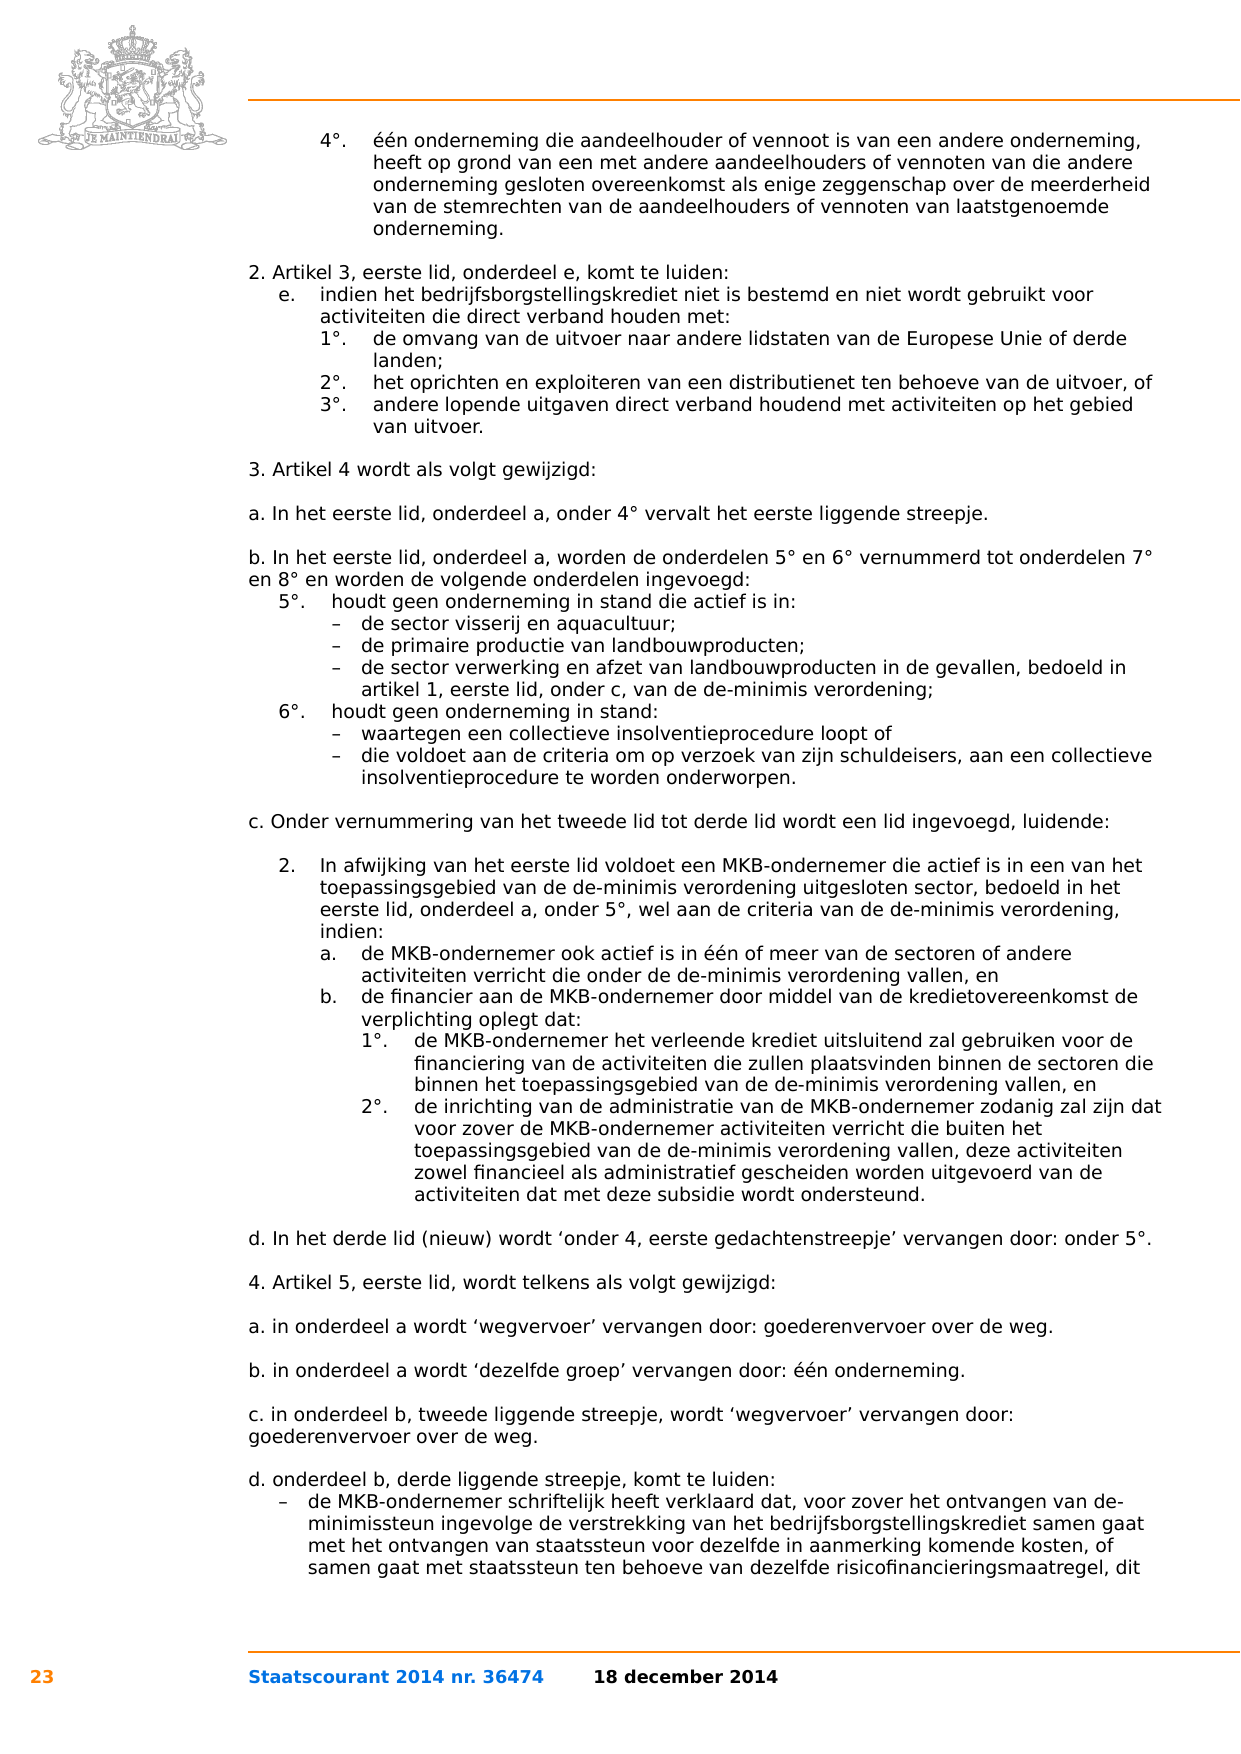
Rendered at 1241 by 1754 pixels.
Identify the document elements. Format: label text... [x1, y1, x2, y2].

text e. indien het bedrijfsborgstellingskrediet niet is bestemd en niet wordt gebruikt voor activiteiten die direct verband houden met: [278, 284, 1163, 328]
text – de MKB-ondernemer schriftelijk heeft verklaard dat, voor zover het ontvangen van de-minimissteun ingevolge de verstrekking van het bedrijfsborgstellingskrediet samen gaat met het ontvangen van staatssteun voor dezelfde in aanmerking komende kosten, of samen gaat met staatssteun ten behoeve van dezelfde risicofinancieringsmaatregel, dit [278, 1491, 1163, 1579]
text 4°. één onderneming die aandeelhouder of vennoot is van een andere onderneming, heeft op grond van een met andere aandeelhouders of vennoten van die andere onderneming gesloten overeenkomst als enige zeggenschap over de meerderheid van de stemrechten van de aandeelhouders of vennoten van laatstgenoemde onderneming. [319, 130, 1163, 240]
text a. in onderdeel a wordt ‘wegvervoer’ vervangen door: goederenvervoer over de weg. [248, 1316, 1163, 1338]
text 1°. de omvang van de uitvoer naar andere lidstaten van de Europese Unie of derde landen; [319, 328, 1163, 372]
text 2°. de inrichting van de administratie van de MKB-ondernemer zodanig zal zijn dat voor zover de MKB-ondernemer activiteiten verricht die buiten het toepassingsgebied van de de-minimis verordening vallen, deze activiteiten zowel financieel als administratief gescheiden worden uitgevoerd van de activiteiten dat met deze subsidie wordt ondersteund. [361, 1096, 1163, 1206]
text b. in onderdeel a wordt ‘dezelfde groep’ vervangen door: één onderneming. [248, 1360, 1163, 1382]
picture [38, 25, 227, 150]
text 2. In afwijking van het eerste lid voldoet een MKB-ondernemer die actief is in een van het toepassingsgebied van de de-minimis verordening uitgesloten sector, bedoeld in het eerste lid, onderdeel a, onder 5°, wel aan de criteria van de de-minimis verordening, indien: [278, 854, 1163, 942]
text 4. Artikel 5, eerste lid, wordt telkens als volgt gewijzigd: [248, 1272, 1163, 1294]
text c. in onderdeel b, tweede liggende streepje, wordt ‘wegvervoer’ vervangen door: goederenvervoer over de weg. [248, 1403, 1163, 1447]
text – waartegen een collectieve insolventieprocedure loopt of [331, 723, 1163, 745]
text 1°. de MKB-ondernemer het verleende krediet uitsluitend zal gebruiken voor de financiering van de activiteiten die zullen plaatsvinden binnen de sectoren die binnen het toepassingsgebied van de de-minimis verordening vallen, en [361, 1030, 1163, 1096]
text 5°. houdt geen onderneming in stand die actief is in: [278, 591, 1163, 613]
text c. Onder vernummering van het tweede lid tot derde lid wordt een lid ingevoegd, luidende: [248, 811, 1163, 833]
text b. In het eerste lid, onderdeel a, worden de onderdelen 5° en 6° vernummerd tot onderdelen 7° en 8° en worden de volgende onderdelen ingevoegd: [248, 547, 1163, 591]
text 6°. houdt geen onderneming in stand: [278, 701, 1163, 723]
text d. In het derde lid (nieuw) wordt ‘onder 4, eerste gedachtenstreepje’ vervangen door: onder 5°. [248, 1228, 1163, 1250]
text – de primaire productie van landbouwproducten; [331, 635, 1163, 657]
text – de sector visserij en aquacultuur; [331, 613, 1163, 635]
text a. de MKB-ondernemer ook actief is in één of meer van de sectoren of andere activiteiten verricht die onder de de-minimis verordening vallen, en [319, 942, 1163, 986]
text d. onderdeel b, derde liggende streepje, komt te luiden: [248, 1469, 1163, 1491]
text 2°. het oprichten en exploiteren van een distributienet ten behoeve van de uitvoer, of [319, 372, 1163, 393]
text a. In het eerste lid, onderdeel a, onder 4° vervalt het eerste liggende streepje. [248, 503, 1163, 525]
text 2. Artikel 3, eerste lid, onderdeel e, komt te luiden: [248, 262, 1163, 284]
text – die voldoet aan de criteria om op verzoek van zijn schuldeisers, aan een collectieve insolventieprocedure te worden onderworpen. [331, 745, 1163, 789]
text – de sector verwerking en afzet van landbouwproducten in de gevallen, bedoeld in artikel 1, eerste lid, onder c, van de de-minimis verordening; [331, 657, 1163, 701]
text 3. Artikel 4 wordt als volgt gewijzigd: [248, 459, 1163, 481]
text 3°. andere lopende uitgaven direct verband houdend met activiteiten op het gebied van uitvoer. [319, 393, 1163, 437]
text b. de financier aan de MKB-ondernemer door middel van de kredietovereenkomst de verplichting oplegt dat: [319, 986, 1163, 1030]
